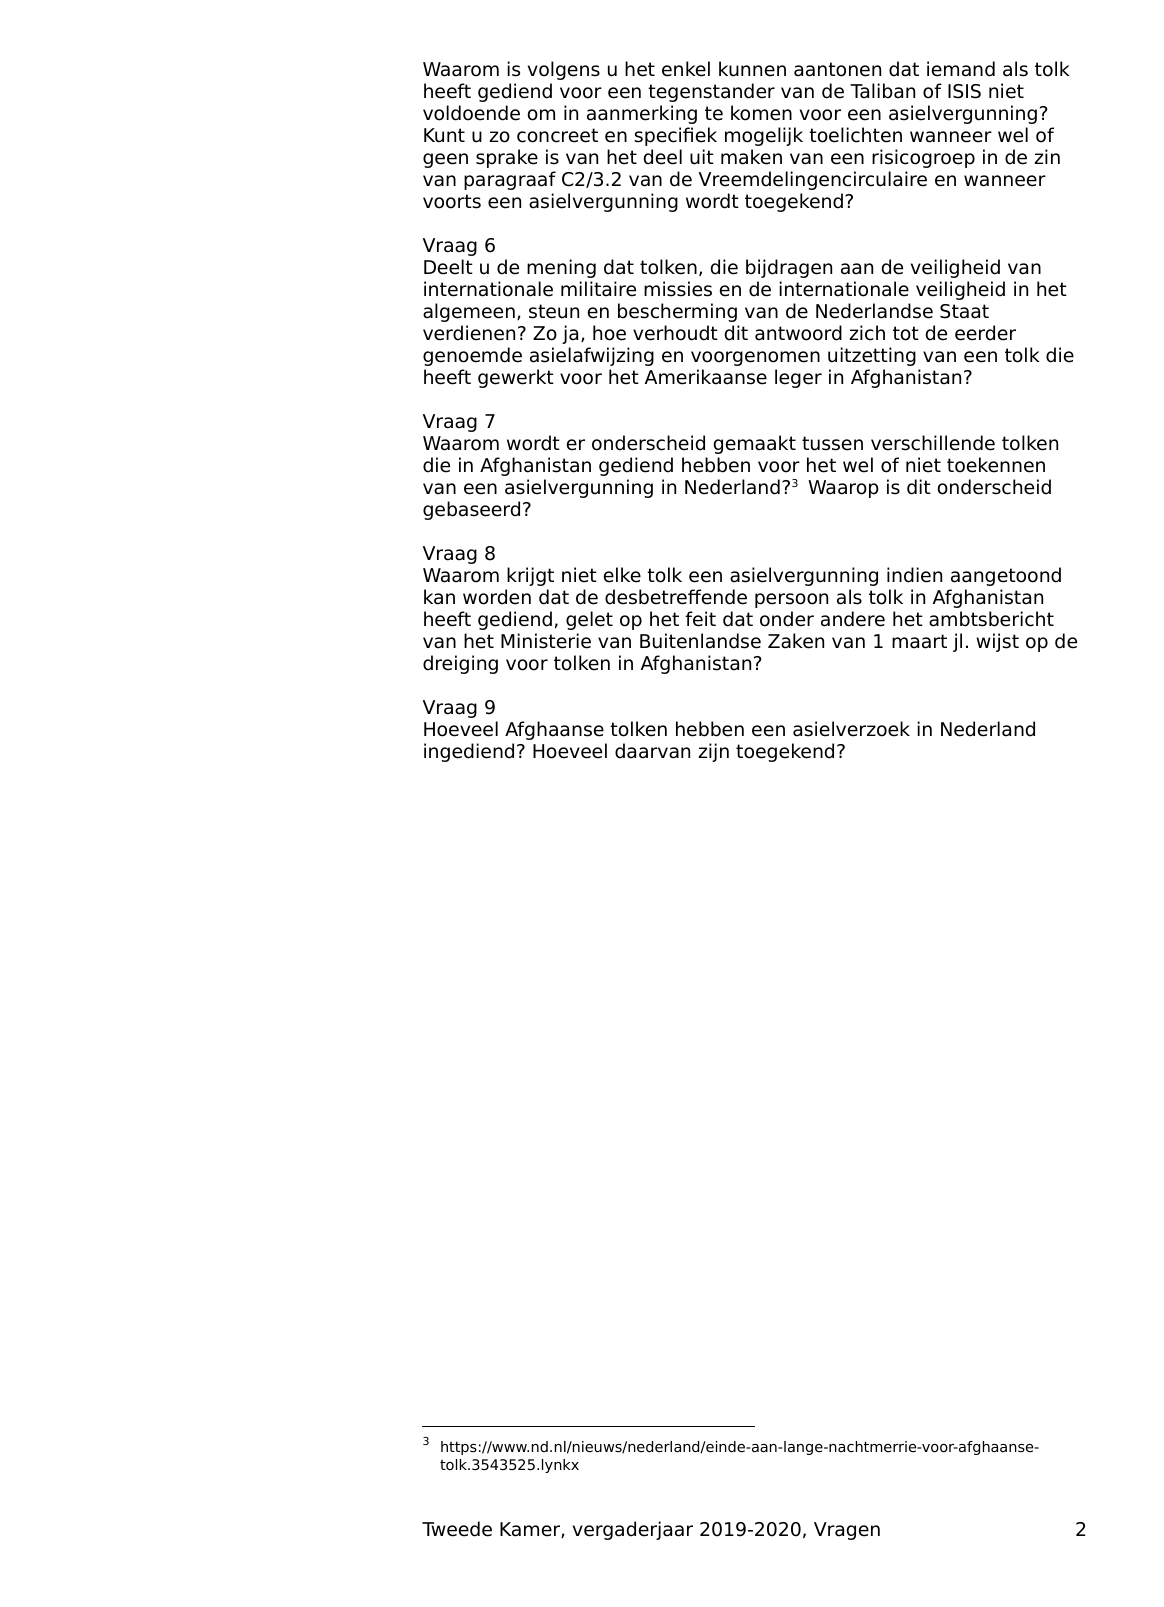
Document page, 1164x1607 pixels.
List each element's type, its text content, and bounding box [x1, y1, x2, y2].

text Waarom is volgens u het enkel kunnen aantonen dat iemand als tolk heeft gediend voor een tegenstander van de Taliban of ISIS niet voldoende om in aanmerking te komen voor een asielvergunning? Kunt u zo concreet en specifiek mogelijk toelichten wanneer wel of geen sprake is van het deel uit maken van een risicogroep in de zin van paragraaf C2/3.2 van de Vreemdelingencirculaire en wanneer voorts een asielvergunning wordt toegekend? [422, 59, 1087, 213]
text Vraag 9 [422, 697, 1087, 719]
text https://www.nd.nl/nieuws/nederland/einde-aan-lange-nachtmerrie-voor-afghaanse-tolk.3543525.lynkx [422, 1435, 1087, 1474]
text Deelt u de mening dat tolken, die bijdragen aan de veiligheid van internationale militaire missies en de internationale veiligheid in het algemeen, steun en bescherming van de Nederlandse Staat verdienen? Zo ja, hoe verhoudt dit antwoord zich tot de eerder genoemde asielafwijzing en voorgenomen uitzetting van een tolk die heeft gewerkt voor het Amerikaanse leger in Afghanistan? [422, 257, 1087, 389]
text Waarom wordt er onderscheid gemaakt tussen verschillende tolken die in Afghanistan gediend hebben voor het wel of niet toekennen van een asielvergunning in Nederland? Waarop is dit onderscheid gebaseerd? [422, 433, 1087, 521]
text Hoeveel Afghaanse tolken hebben een asielverzoek in Nederland ingediend? Hoeveel daarvan zijn toegekend? [422, 719, 1087, 763]
text Vraag 8 [422, 543, 1087, 565]
text Vraag 6 [422, 235, 1087, 257]
text Vraag 7 [422, 411, 1087, 433]
text Waarom krijgt niet elke tolk een asielvergunning indien aangetoond kan worden dat de desbetreffende persoon als tolk in Afghanistan heeft gediend, gelet op het feit dat onder andere het ambtsbericht van het Ministerie van Buitenlandse Zaken van 1 maart jl. wijst op de dreiging voor tolken in Afghanistan? [422, 565, 1087, 675]
